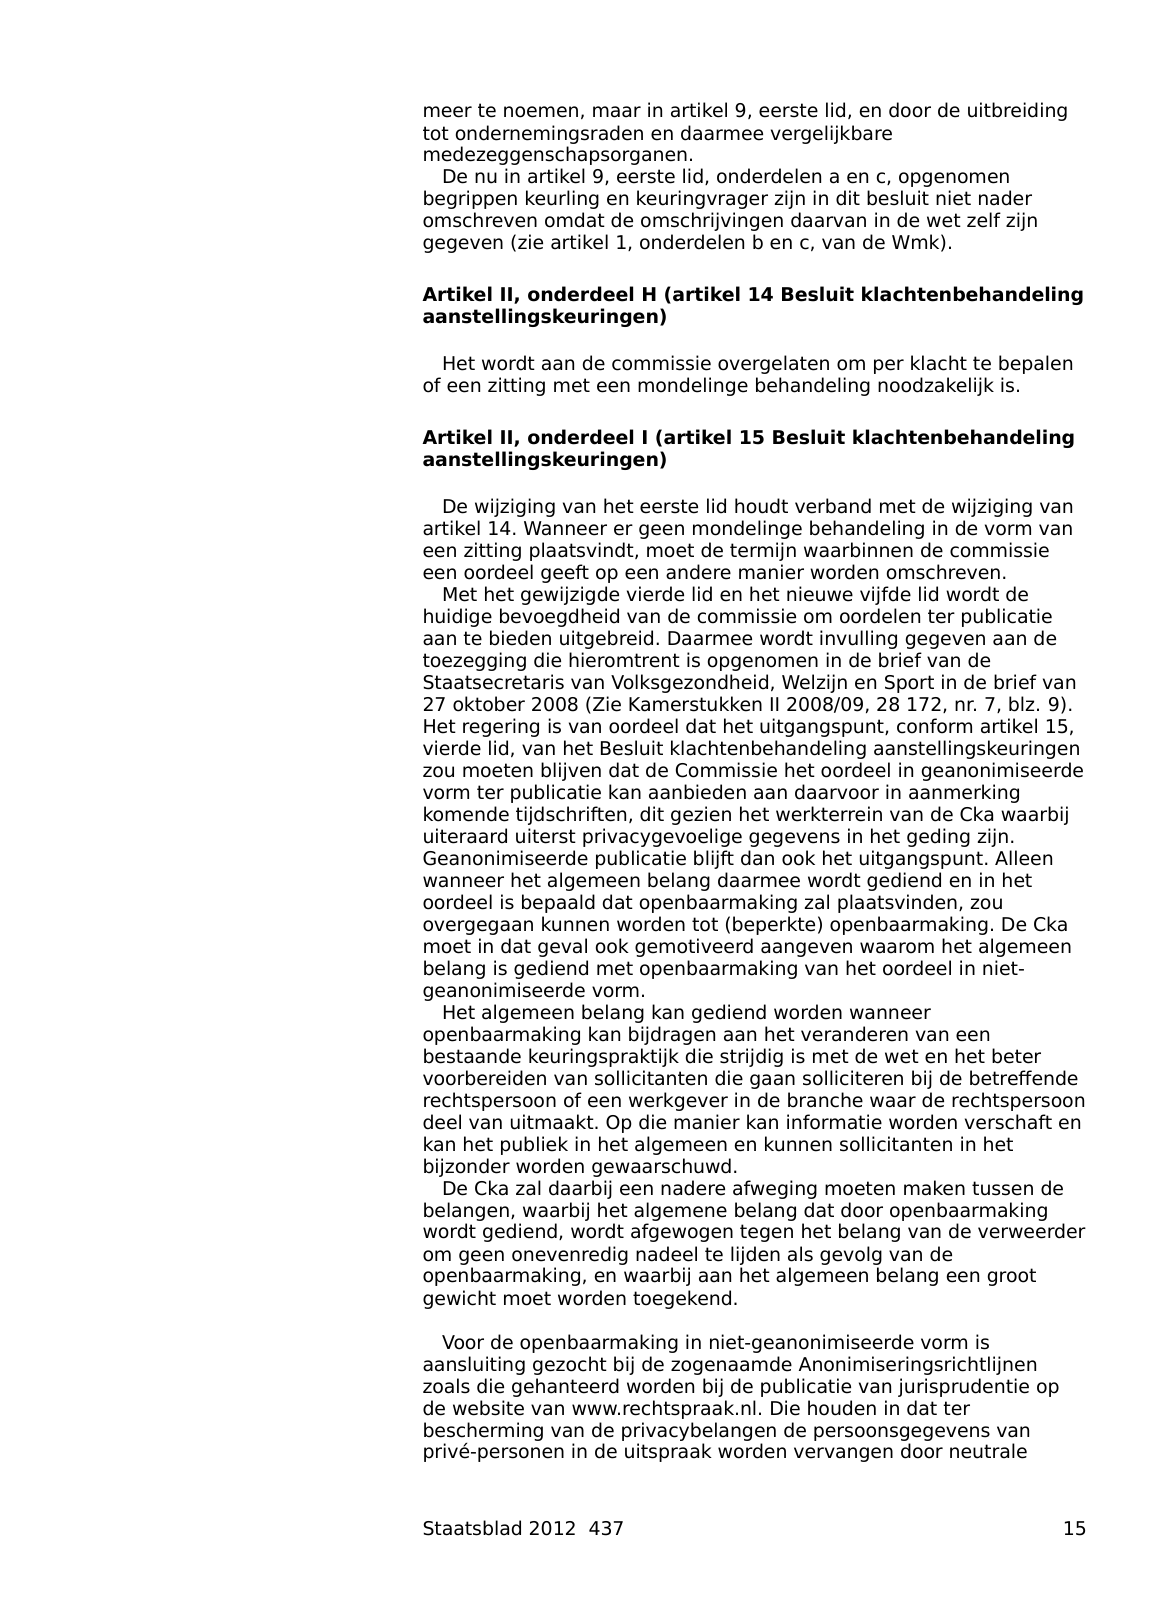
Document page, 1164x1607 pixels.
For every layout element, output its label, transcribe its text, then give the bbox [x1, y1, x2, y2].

subtitle Artikel II, onderdeel I (artikel 15 Besluit klachtenbehandeling aanstellingskeuringen) [422, 427, 1087, 471]
text Het algemeen belang kan gediend worden wanneer openbaarmaking kan bijdragen aan het veranderen van een bestaande keuringspraktijk die strijdig is met de wet en het beter voorbereiden van sollicitanten die gaan solliciteren bij de betreffende rechtspersoon of een werkgever in de branche waar de rechtspersoon deel van uitmaakt. Op die manier kan informatie worden verschaft en kan het publiek in het algemeen en kunnen sollicitanten in het bijzonder worden gewaarschuwd. [422, 1002, 1087, 1177]
text Het wordt aan de commissie overgelaten om per klacht te bepalen of een zitting met een mondelinge behandeling noodzakelijk is. [422, 353, 1087, 397]
text Voor de openbaarmaking in niet-geanonimiseerde vorm is aansluiting gezocht bij de zogenaamde Anonimiseringsrichtlijnen zoals die gehanteerd worden bij de publicatie van jurisprudentie op de website van www.rechtspraak.nl. Die houden in dat ter bescherming van de privacybelangen de persoonsgegevens van privé-personen in de uitspraak worden vervangen door neutrale [422, 1332, 1087, 1463]
text meer te noemen, maar in artikel 9, eerste lid, en door de uitbreiding tot ondernemingsraden en daarmee vergelijkbare medezeggenschapsorganen. [422, 100, 1087, 166]
text De Cka zal daarbij een nadere afweging moeten maken tussen de belangen, waarbij het algemene belang dat door openbaarmaking wordt gediend, wordt afgewogen tegen het belang van de verweerder om geen onevenredig nadeel te lijden als gevolg van de openbaarmaking, en waarbij aan het algemeen belang een groot gewicht moet worden toegekend. [422, 1177, 1087, 1309]
text Met het gewijzigde vierde lid en het nieuwe vijfde lid wordt de huidige bevoegdheid van de commissie om oordelen ter publicatie aan te bieden uitgebreid. Daarmee wordt invulling gegeven aan de toezegging die hieromtrent is opgenomen in de brief van de Staatsecretaris van Volksgezondheid, Welzijn en Sport in de brief van 27 oktober 2008 (Zie Kamerstukken II 2008/09, 28 172, nr. 7, blz. 9). Het regering is van oordeel dat het uitgangspunt, conform artikel 15, vierde lid, van het Besluit klachtenbehandeling aanstellingskeuringen zou moeten blijven dat de Commissie het oordeel in geanonimiseerde vorm ter publicatie kan aanbieden aan daarvoor in aanmerking komende tijdschriften, dit gezien het werkterrein van de Cka waarbij uiteraard uiterst privacygevoelige gegevens in het geding zijn. Geanonimiseerde publicatie blijft dan ook het uitgangspunt. Alleen wanneer het algemeen belang daarmee wordt gediend en in het oordeel is bepaald dat openbaarmaking zal plaatsvinden, zou overgegaan kunnen worden tot (beperkte) openbaarmaking. De Cka moet in dat geval ook gemotiveerd aangeven waarom het algemeen belang is gediend met openbaarmaking van het oordeel in niet-geanonimiseerde vorm. [422, 584, 1087, 1002]
subtitle Artikel II, onderdeel H (artikel 14 Besluit klachtenbehandeling aanstellingskeuringen) [422, 284, 1087, 328]
text De nu in artikel 9, eerste lid, onderdelen a en c, opgenomen begrippen keurling en keuringvrager zijn in dit besluit niet nader omschreven omdat de omschrijvingen daarvan in de wet zelf zijn gegeven (zie artikel 1, onderdelen b en c, van de Wmk). [422, 166, 1087, 254]
text De wijziging van het eerste lid houdt verband met de wijziging van artikel 14. Wanneer er geen mondelinge behandeling in de vorm van een zitting plaatsvindt, moet de termijn waarbinnen de commissie een oordeel geeft op een andere manier worden omschreven. [422, 496, 1087, 584]
